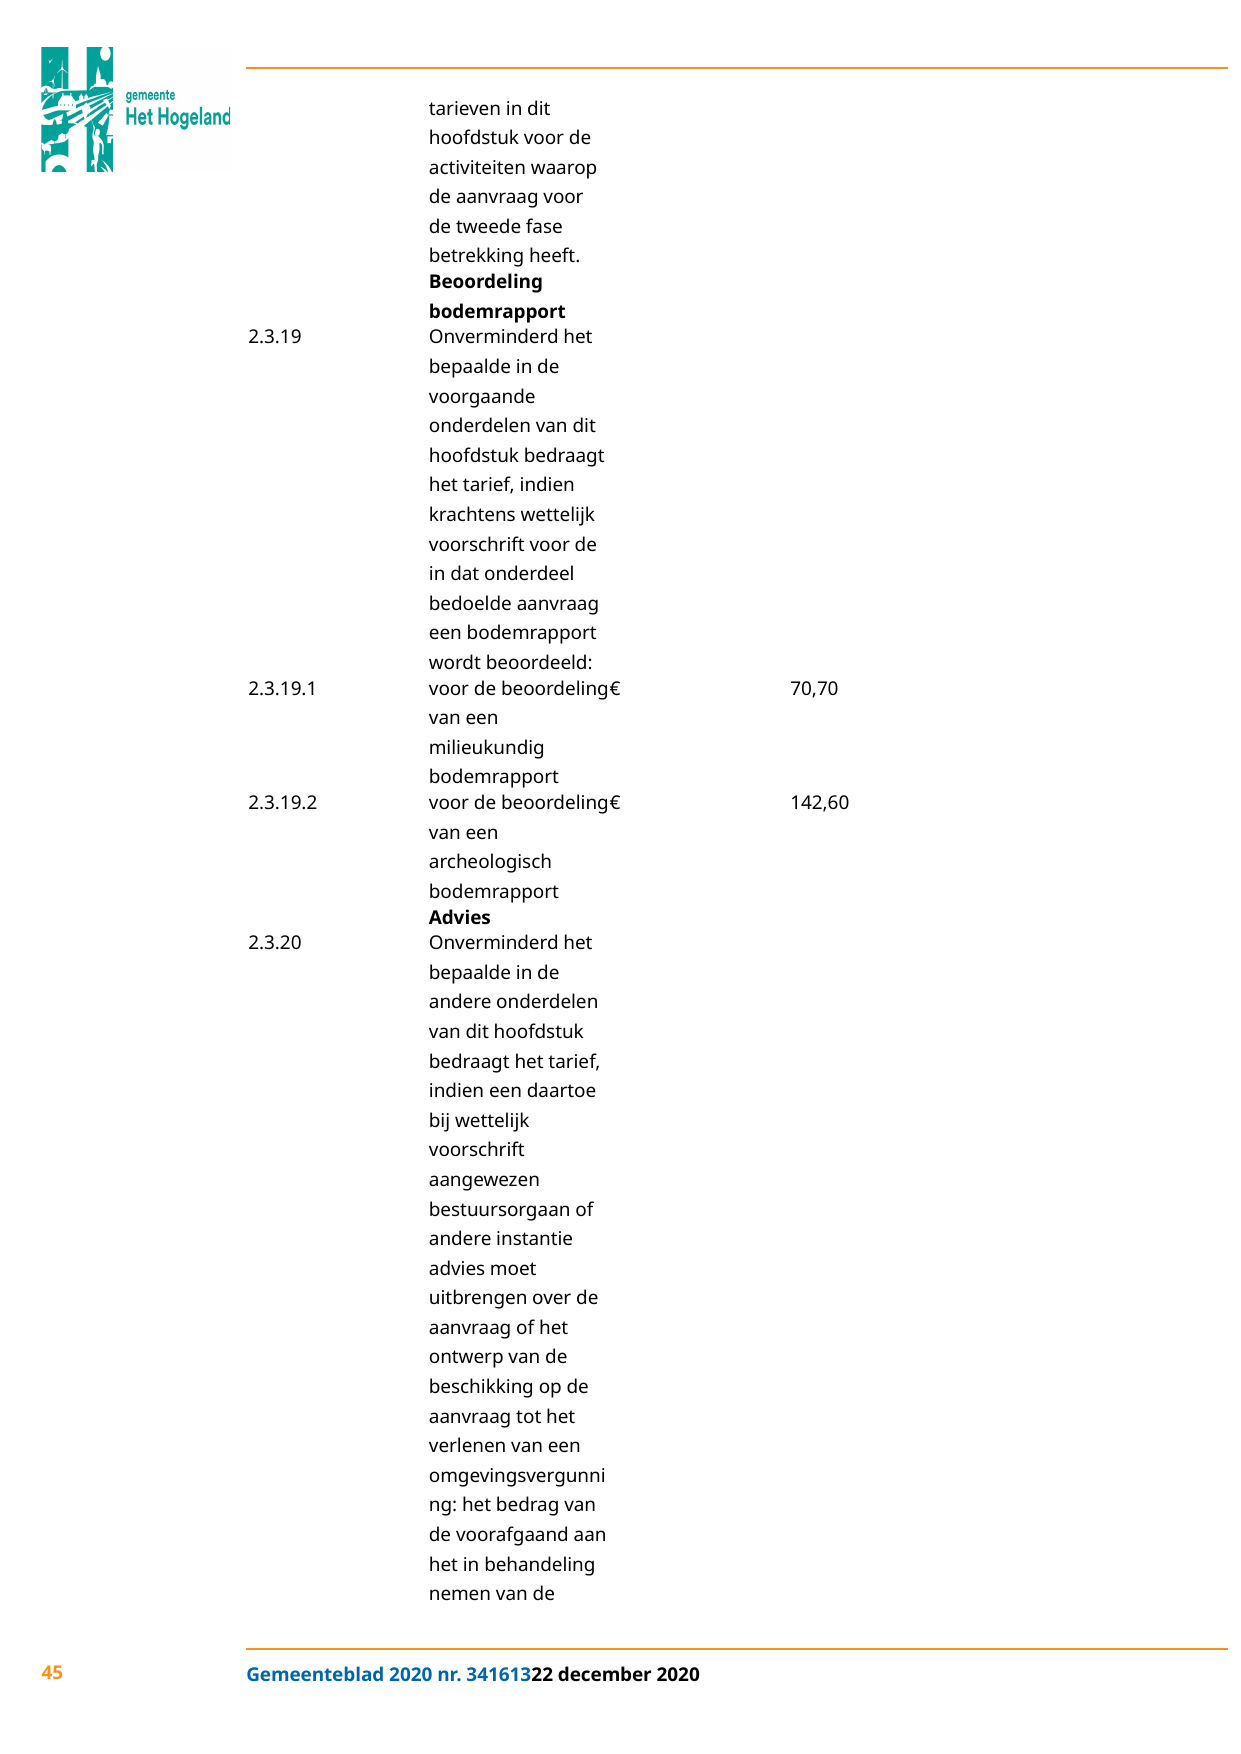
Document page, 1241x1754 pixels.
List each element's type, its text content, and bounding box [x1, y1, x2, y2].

table_cell Onverminderd het bepaalde in de andere onderdelen van dit hoofdstuk bedraagt het tarief, indien een daartoe bij wettelijk voorschrift aangewezen bestuursorgaan of andere instantie advies moet uitbrengen over de aanvraag of het ontwerp van de beschikking op de aanvraag tot het verlenen van een omgevingsvergunning: het bedrag van de voorafgaand aan het in behandeling nemen van de [429, 930, 609, 1606]
table_cell [609, 324, 790, 675]
table_cell [609, 930, 790, 1606]
table_cell 2.3.19 [248, 324, 429, 675]
table_cell [609, 95, 790, 268]
table_cell [609, 904, 790, 929]
table_cell 2.3.19.1 [248, 675, 429, 789]
table_cell 2.3.19.2 [248, 789, 429, 904]
table_cell Onverminderd het bepaalde in de voorgaande onderdelen van dit hoofdstuk bedraagt het tarief, indien krachtens wettelijk voorschrift voor de in dat onderdeel bedoelde aanvraag een bodemrapport wordt beoordeeld: [429, 324, 609, 675]
table_cell voor de beoordeling van een milieukundig bodemrapport [429, 675, 609, 789]
table_cell Advies [429, 904, 609, 929]
table_cell 2.3.20 [248, 930, 429, 1606]
table_cell Beoordeling bodemrapport [429, 269, 609, 324]
table_cell [790, 904, 1152, 929]
table_cell € [609, 675, 790, 789]
table_cell voor de beoordeling van een archeologisch bodemrapport [429, 789, 609, 904]
picture [41, 47, 231, 172]
table_cell [790, 930, 1152, 1606]
table_cell 70,70 [790, 675, 1152, 789]
table_cell 142,60 [790, 789, 1152, 904]
table_cell [248, 95, 429, 268]
table_cell € [609, 789, 790, 904]
table_cell [609, 269, 790, 324]
table_cell [790, 269, 1152, 324]
table_cell [790, 324, 1152, 675]
table_cell [248, 904, 429, 929]
table_cell [248, 269, 429, 324]
table_cell tarieven in dit hoofdstuk voor de activiteiten waarop de aanvraag voor de tweede fase betrekking heeft. [429, 95, 609, 268]
table_cell [790, 95, 1152, 268]
